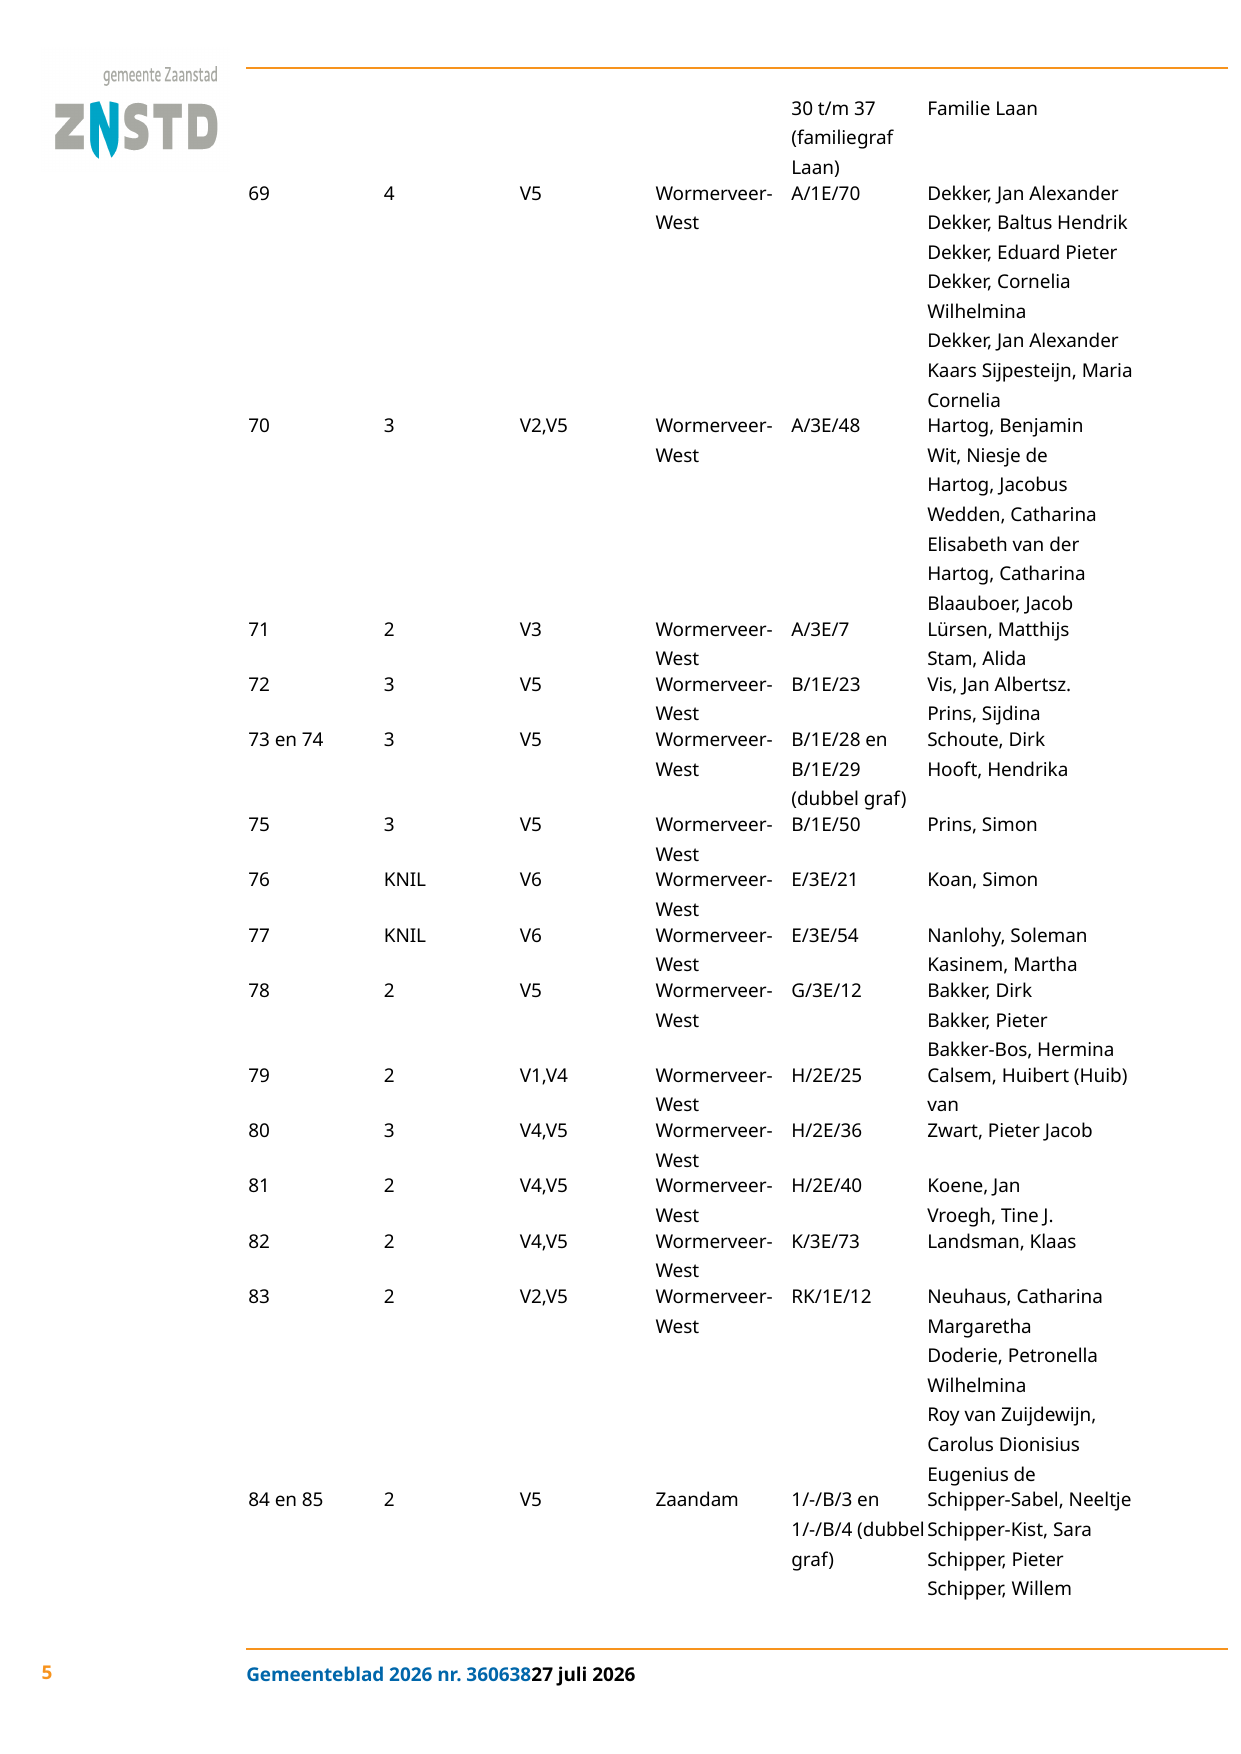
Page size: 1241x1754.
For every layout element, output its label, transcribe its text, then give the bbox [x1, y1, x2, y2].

table_cell Bakker, Dirk Bakker, Pieter Bakker-Bos, Hermina [927, 977, 1152, 1062]
table_cell V4,V5 [520, 1118, 655, 1173]
table_cell H/2E/25 [791, 1062, 927, 1117]
table_cell A/1E/70 [791, 180, 927, 412]
table_cell Familie Laan [927, 95, 1152, 180]
table_cell V1,V4 [520, 1062, 655, 1117]
table_cell Wormerveer-West [655, 867, 791, 922]
table_cell 2 [384, 616, 519, 671]
table_cell Neuhaus, Catharina Margaretha Doderie, Petronella Wilhelmina Roy van Zuijdewijn, Carolus Dionisius Eugenius de [927, 1283, 1152, 1487]
table_cell B/1E/28 en B/1E/29 (dubbel graf) [791, 726, 927, 811]
table_cell Wormerveer-West [655, 922, 791, 977]
table_cell Schoute, Dirk Hooft, Hendrika [927, 726, 1152, 811]
table_cell Wormerveer-West [655, 1228, 791, 1283]
table_cell 3 [384, 811, 519, 867]
table_cell 2 [384, 1487, 519, 1601]
table_cell 82 [248, 1228, 384, 1283]
table_cell [248, 95, 384, 180]
table_cell V5 [520, 811, 655, 867]
table_cell 83 [248, 1283, 384, 1487]
table_cell V5 [520, 726, 655, 811]
table_cell Wormerveer-West [655, 1118, 791, 1173]
table_cell Vis, Jan Albertsz. Prins, Sijdina [927, 671, 1152, 726]
table_cell 84 en 85 [248, 1487, 384, 1601]
table_cell 77 [248, 922, 384, 977]
table_cell B/1E/50 [791, 811, 927, 867]
table_cell Calsem, Huibert (Huib) van [927, 1062, 1152, 1117]
table_cell 79 [248, 1062, 384, 1117]
table_cell 3 [384, 1118, 519, 1173]
table_cell 73 en 74 [248, 726, 384, 811]
table_cell Wormerveer-West [655, 413, 791, 616]
table_cell Wormerveer-West [655, 671, 791, 726]
table_cell V6 [520, 922, 655, 977]
table_cell A/3E/7 [791, 616, 927, 671]
table_cell V5 [520, 180, 655, 412]
table_cell RK/1E/12 [791, 1283, 927, 1487]
table_cell 75 [248, 811, 384, 867]
table_cell Wormerveer-West [655, 1062, 791, 1117]
table_cell V2,V5 [520, 1283, 655, 1487]
table_cell H/2E/40 [791, 1173, 927, 1228]
table_cell E/3E/21 [791, 867, 927, 922]
table_cell V5 [520, 671, 655, 726]
table_cell 2 [384, 977, 519, 1062]
table_cell 2 [384, 1283, 519, 1487]
table_cell KNIL [384, 867, 519, 922]
table_cell 69 [248, 180, 384, 412]
table_cell KNIL [384, 922, 519, 977]
table_cell G/3E/12 [791, 977, 927, 1062]
table_cell V4,V5 [520, 1228, 655, 1283]
table_cell Wormerveer-West [655, 726, 791, 811]
table_cell Schipper-Sabel, Neeltje Schipper-Kist, Sara Schipper, Pieter Schipper, Willem [927, 1487, 1152, 1601]
table_cell Prins, Simon [927, 811, 1152, 867]
table_cell H/2E/36 [791, 1118, 927, 1173]
table_cell 30 t/m 37 (familiegraf Laan) [791, 95, 927, 180]
table_cell 4 [384, 180, 519, 412]
table_cell Zaandam [655, 1487, 791, 1601]
table_cell Wormerveer-West [655, 811, 791, 867]
table_cell B/1E/23 [791, 671, 927, 726]
table_cell 2 [384, 1062, 519, 1117]
table_cell Wormerveer-West [655, 1283, 791, 1487]
table_cell 3 [384, 671, 519, 726]
table_cell 76 [248, 867, 384, 922]
table_cell Landsman, Klaas [927, 1228, 1152, 1283]
table_cell V5 [520, 1487, 655, 1601]
table_cell A/3E/48 [791, 413, 927, 616]
table_cell 80 [248, 1118, 384, 1173]
table_cell 3 [384, 413, 519, 616]
table_cell Nanlohy, Soleman Kasinem, Martha [927, 922, 1152, 977]
table_cell V4,V5 [520, 1173, 655, 1228]
table_cell 1/-/B/3 en 1/-/B/4 (dubbel graf) [791, 1487, 927, 1601]
table_cell Wormerveer-West [655, 616, 791, 671]
table_cell Lürsen, Matthijs Stam, Alida [927, 616, 1152, 671]
table_cell Dekker, Jan Alexander Dekker, Baltus Hendrik Dekker, Eduard Pieter Dekker, Cornelia Wilhelmina Dekker, Jan Alexander Kaars Sijpesteijn, Maria Cornelia [927, 180, 1152, 412]
table_cell 71 [248, 616, 384, 671]
table_cell V5 [520, 977, 655, 1062]
table_cell 2 [384, 1173, 519, 1228]
table_cell [520, 95, 655, 180]
table_cell 81 [248, 1173, 384, 1228]
table_cell Koan, Simon [927, 867, 1152, 922]
table_cell 70 [248, 413, 384, 616]
table_cell 72 [248, 671, 384, 726]
table_cell Hartog, Benjamin Wit, Niesje de Hartog, Jacobus Wedden, Catharina Elisabeth van der Hartog, Catharina Blaauboer, Jacob [927, 413, 1152, 616]
table_cell Wormerveer-West [655, 180, 791, 412]
table_cell Zwart, Pieter Jacob [927, 1118, 1152, 1173]
table_cell Wormerveer-West [655, 1173, 791, 1228]
table_cell K/3E/73 [791, 1228, 927, 1283]
picture [41, 47, 231, 172]
table_cell [655, 95, 791, 180]
table_cell [384, 95, 519, 180]
table_cell 3 [384, 726, 519, 811]
table_cell 78 [248, 977, 384, 1062]
table_cell V3 [520, 616, 655, 671]
table_cell E/3E/54 [791, 922, 927, 977]
table_cell Wormerveer-West [655, 977, 791, 1062]
table_cell V2,V5 [520, 413, 655, 616]
table_cell Koene, Jan Vroegh, Tine J. [927, 1173, 1152, 1228]
table_cell 2 [384, 1228, 519, 1283]
table_cell V6 [520, 867, 655, 922]
